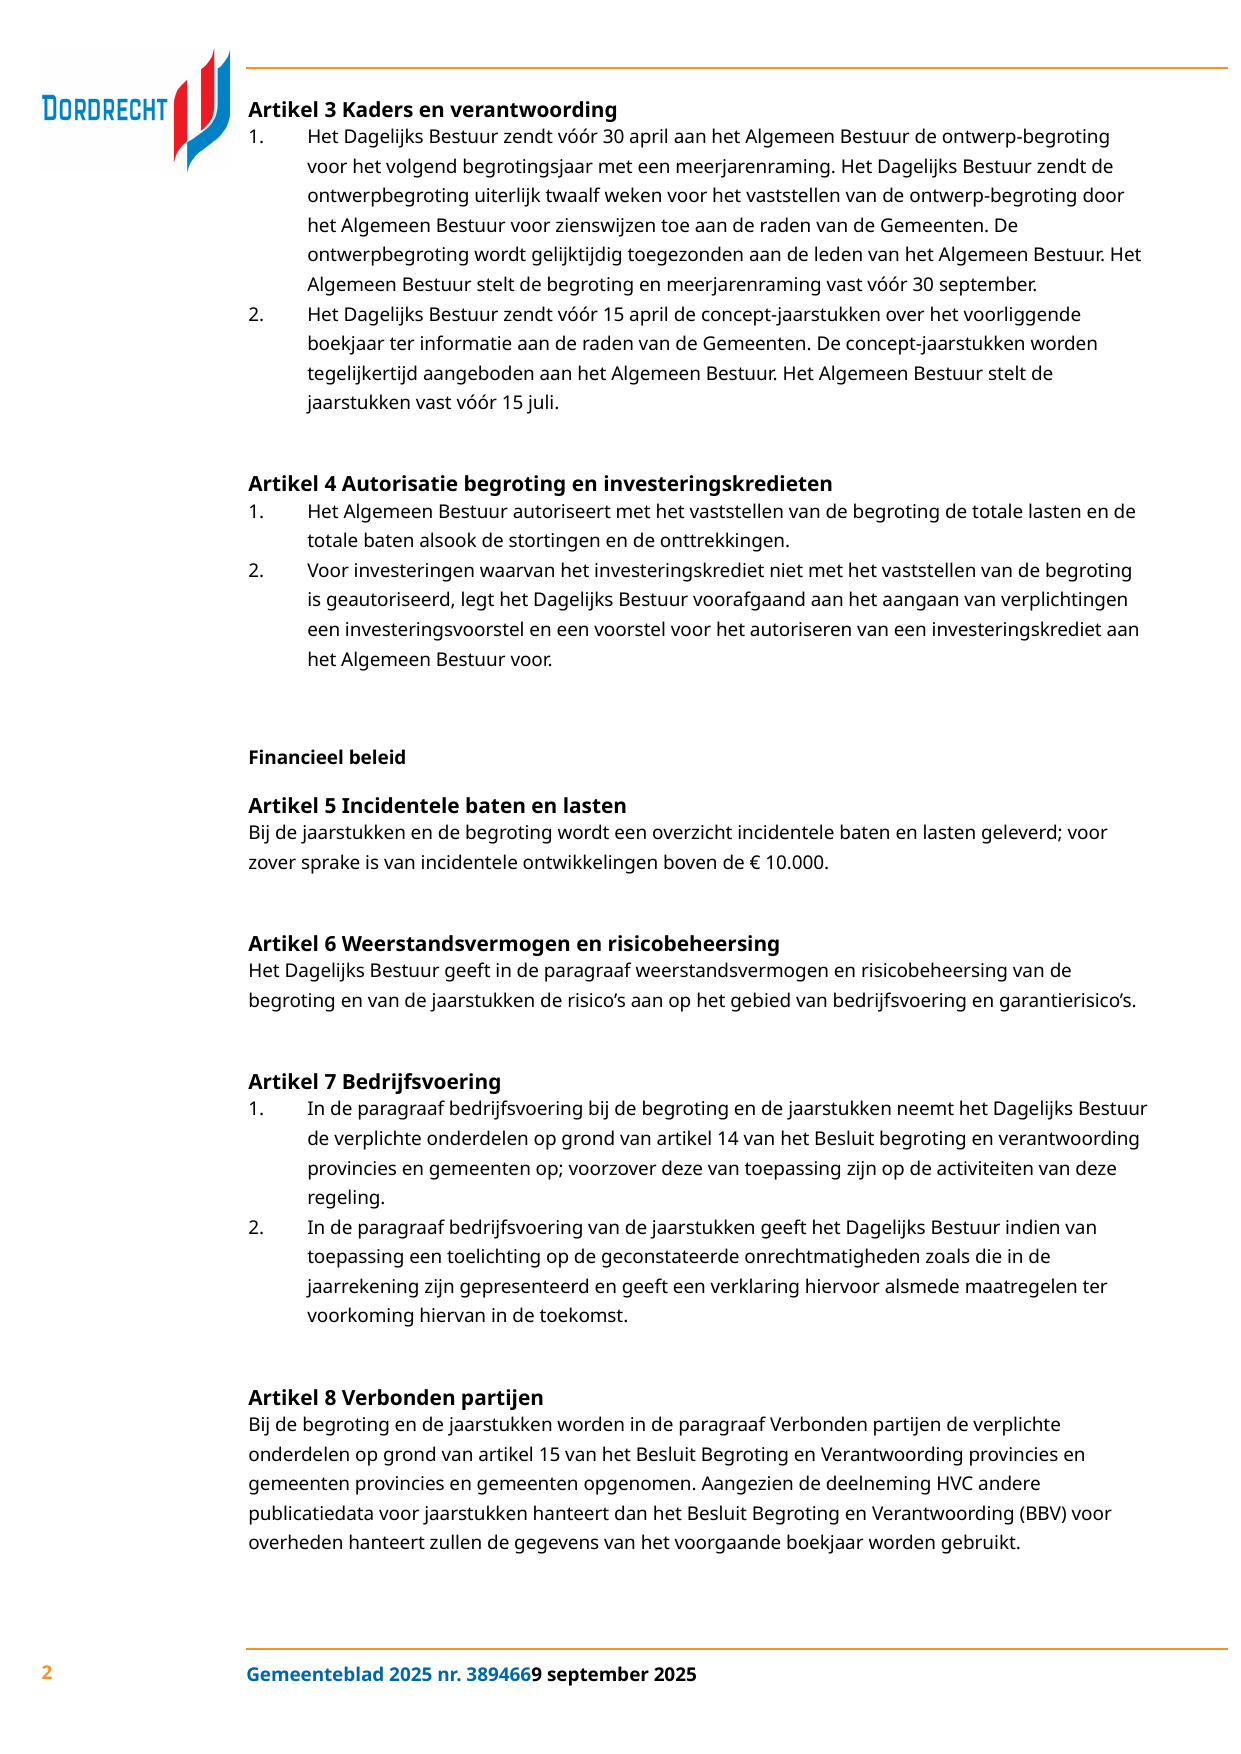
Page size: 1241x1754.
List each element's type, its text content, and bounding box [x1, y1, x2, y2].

text Artikel 7 Bedrijfsvoering [248, 1067, 1152, 1096]
list In de paragraaf bedrijfsvoering van de jaarstukken geeft het Dagelijks Bestuur indien van toepassing een toelichting op de geconstateerde onrechtmatigheden zoals die in de jaarrekening zijn gepresenteerd en geeft een verklaring hiervoor alsmede maatregelen ter voorkoming hiervan in de toekomst. [248, 1214, 1152, 1328]
text Bij de jaarstukken en de begroting wordt een overzicht incidentele baten en lasten geleverd; voor zover sprake is van incidentele ontwikkelingen boven de € 10.000. [248, 819, 1152, 875]
list Het Dagelijks Bestuur zendt vóór 15 april de concept-jaarstukken over het voorliggende boekjaar ter informatie aan de raden van de Gemeenten. De concept-jaarstukken worden tegelijkertijd aangeboden aan het Algemeen Bestuur. Het Algemeen Bestuur stelt de jaarstukken vast vóór 15 juli. [248, 301, 1152, 415]
text Artikel 8 Verbonden partijen [248, 1383, 1152, 1411]
list Voor investeringen waarvan het investeringskrediet niet met het vaststellen van de begroting is geautoriseerd, legt het Dagelijks Bestuur voorafgaand aan het aangaan van verplichtingen een investeringsvoorstel en een voorstel voor het autoriseren van een investeringskrediet aan het Algemeen Bestuur voor. [248, 557, 1152, 672]
list Het Dagelijks Bestuur zendt vóór 30 april aan het Algemeen Bestuur de ontwerp-begroting voor het volgend begrotingsjaar met een meerjarenraming. Het Dagelijks Bestuur zendt de ontwerpbegroting uiterlijk twaalf weken voor het vaststellen van de ontwerp-begroting door het Algemeen Bestuur voor zienswijzen toe aan de raden van de Gemeenten. De ontwerpbegroting wordt gelijktijdig toegezonden aan de leden van het Algemeen Bestuur. Het Algemeen Bestuur stelt de begroting en meerjarenraming vast vóór 30 september. [248, 123, 1152, 297]
list Het Algemeen Bestuur autoriseert met het vaststellen van de begroting de totale lasten en de totale baten alsook de stortingen en de onttrekkingen. [248, 498, 1152, 553]
text Artikel 5 Incidentele baten en lasten [248, 791, 1152, 819]
text Het Dagelijks Bestuur geeft in de paragraaf weerstandsvermogen en risicobeheersing van de begroting en van de jaarstukken de risico’s aan op het gebied van bedrijfsvoering en garantierisico’s. [248, 958, 1152, 1013]
text Financieel beleid [248, 742, 1152, 770]
picture [41, 47, 231, 172]
text Artikel 3 Kaders en verantwoording [248, 95, 1152, 123]
text Artikel 6 Weerstandsvermogen en risicobeheersing [248, 929, 1152, 958]
text Artikel 4 Autorisatie begroting en investeringskredieten [248, 469, 1152, 498]
text Bij de begroting en de jaarstukken worden in de paragraaf Verbonden partijen de verplichte onderdelen op grond van artikel 15 van het Besluit Begroting en Verantwoording provincies en gemeenten provincies en gemeenten opgenomen. Aangezien de deelneming HVC andere publicatiedata voor jaarstukken hanteert dan het Besluit Begroting en Verantwoording (BBV) voor overheden hanteert zullen de gegevens van het voorgaande boekjaar worden gebruikt. [248, 1411, 1152, 1555]
list In de paragraaf bedrijfsvoering bij de begroting en de jaarstukken neemt het Dagelijks Bestuur de verplichte onderdelen op grond van artikel 14 van het Besluit begroting en verantwoording provincies en gemeenten op; voorzover deze van toepassing zijn op de activiteiten van deze regeling. [248, 1096, 1152, 1210]
